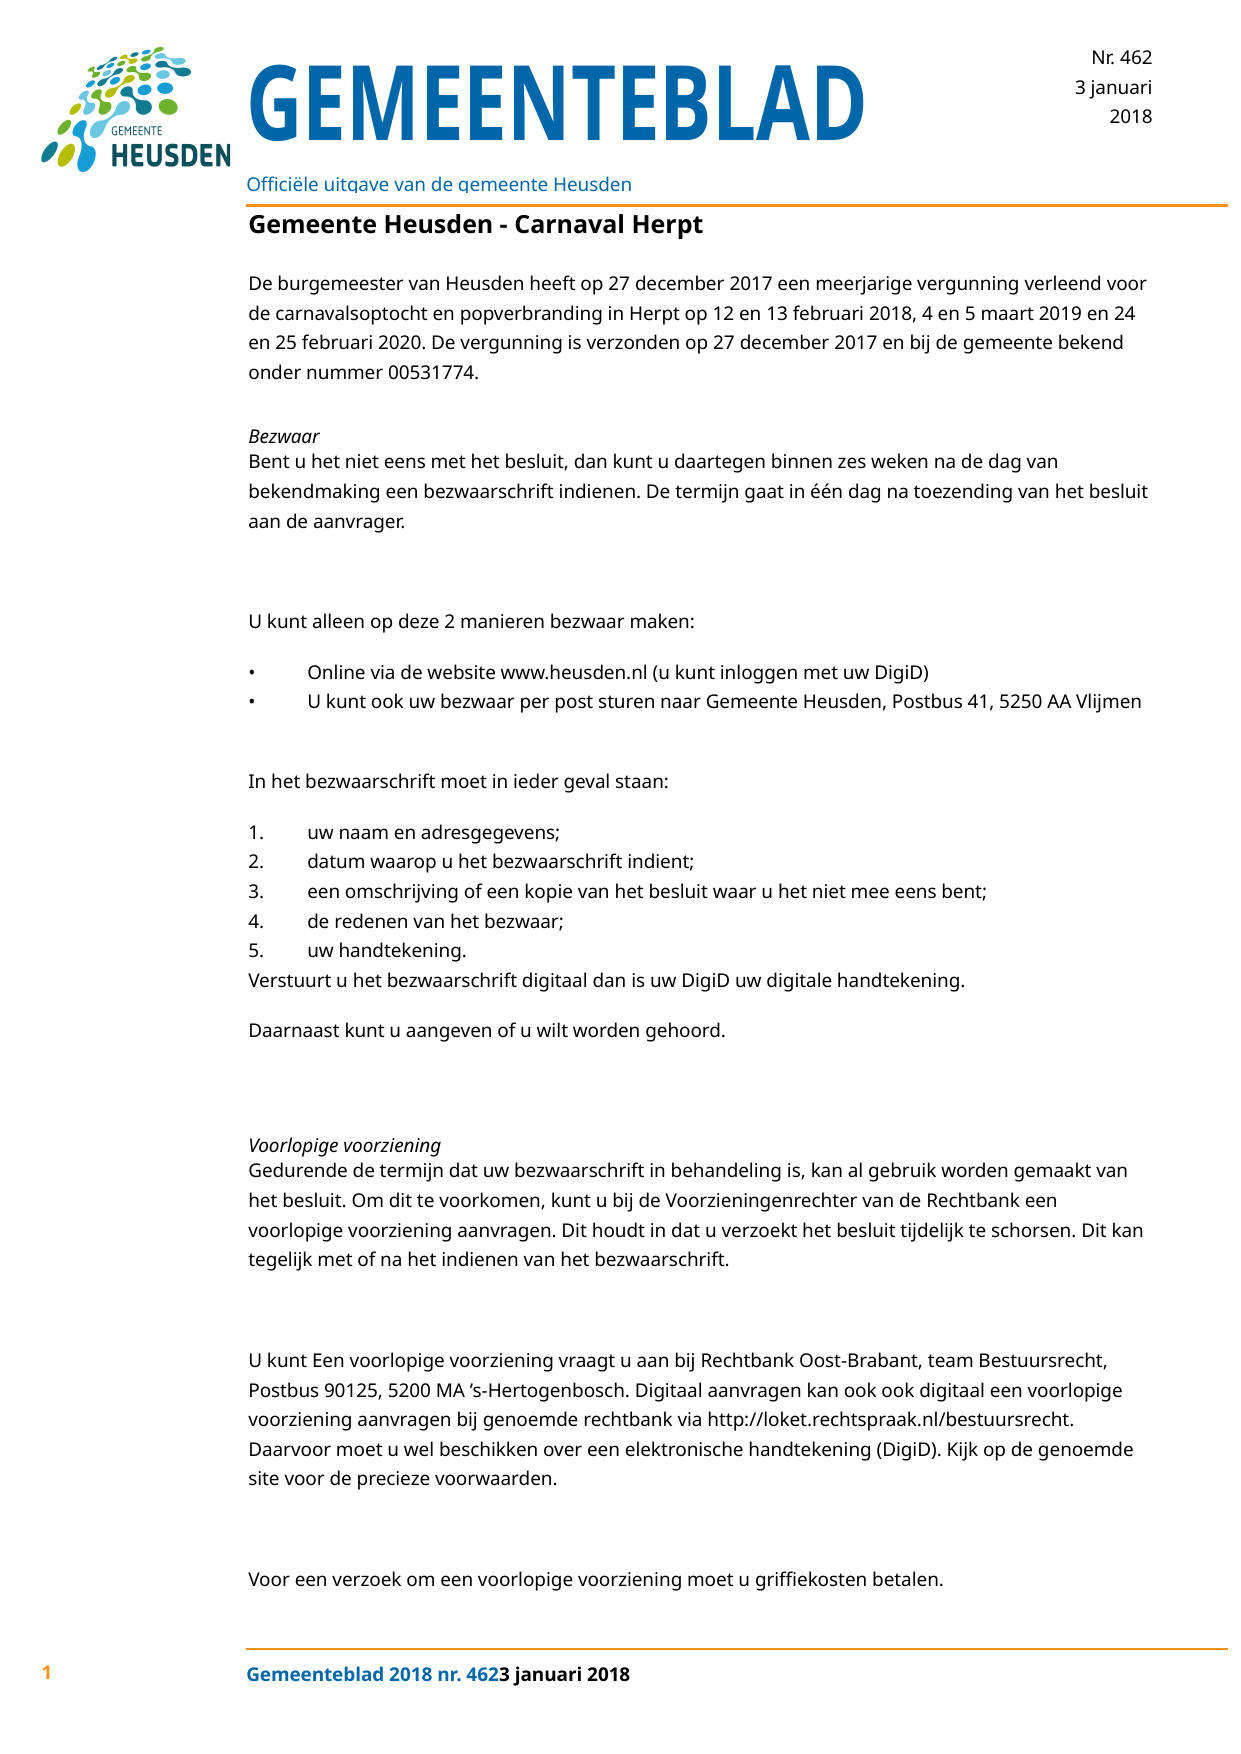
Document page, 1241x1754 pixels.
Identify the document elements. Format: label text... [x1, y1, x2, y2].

text Verstuurt u het bezwaarschrift digitaal dan is uw DigiD uw digitale handtekening. [248, 967, 1152, 993]
list de redenen van het bezwaar; [248, 908, 1152, 934]
text Voorlopige voorziening [248, 1132, 1152, 1158]
text Gedurende de termijn dat uw bezwaarschrift in behandeling is, kan al gebruik worden gemaakt van het besluit. Om dit te voorkomen, kunt u bij de Voorzieningenrechter van de Rechtbank een voorlopige voorziening aanvragen. Dit houdt in dat u verzoekt het besluit tijdelijk te schorsen. Dit kan tegelijk met of na het indienen van het bezwaarschrift. [248, 1158, 1152, 1272]
list U kunt ook uw bezwaar per post sturen naar Gemeente Heusden, Postbus 41, 5250 AA Vlijmen [248, 689, 1152, 714]
text Bezwaar [248, 423, 1152, 449]
text Voor een verzoek om een voorlopige voorziening moet u griffiekosten betalen. [248, 1566, 1152, 1592]
text Daarnaast kunt u aangeven of u wilt worden gehoord. [248, 1017, 1152, 1043]
text Bent u het niet eens met het besluit, dan kunt u daartegen binnen zes weken na de dag van bekendmaking een bezwaarschrift indienen. De termijn gaat in één dag na toezending van het besluit aan de aanvrager. [248, 449, 1152, 534]
list Online via de website www.heusden.nl (u kunt inloggen met uw DigiD) [248, 659, 1152, 685]
text Gemeente Heusden - Carnaval Herpt [248, 207, 1152, 241]
list uw handtekening. [248, 937, 1152, 963]
list een omschrijving of een kopie van het besluit waar u het niet mee eens bent; [248, 878, 1152, 904]
text De burgemeester van Heusden heeft op 27 december 2017 een meerjarige vergunning verleend voor de carnavalsoptocht en popverbranding in Herpt op 12 en 13 februari 2018, 4 en 5 maart 2019 en 24 en 25 februari 2020. De vergunning is verzonden op 27 december 2017 en bij de gemeente bekend onder nummer 00531774. [248, 270, 1152, 385]
list uw naam en adresgegevens; [248, 819, 1152, 845]
text U kunt Een voorlopige voorziening vraagt u aan bij Rechtbank Oost-Brabant, team Bestuursrecht, Postbus 90125, 5200 MA ’s-Hertogenbosch. Digitaal aanvragen kan ook ook digitaal een voorlopige voorziening aanvragen bij genoemde rechtbank via http://loket.rechtspraak.nl/bestuursrecht. Daarvoor moet u wel beschikken over een elektronische handtekening (DigiD). Kijk op de genoemde site voor de precieze voorwaarden. [248, 1347, 1152, 1491]
picture [41, 47, 231, 172]
text U kunt alleen op deze 2 manieren bezwaar maken: [248, 609, 1152, 634]
text In het bezwaarschrift moet in ieder geval staan: [248, 769, 1152, 794]
list datum waarop u het bezwaarschrift indient; [248, 849, 1152, 874]
